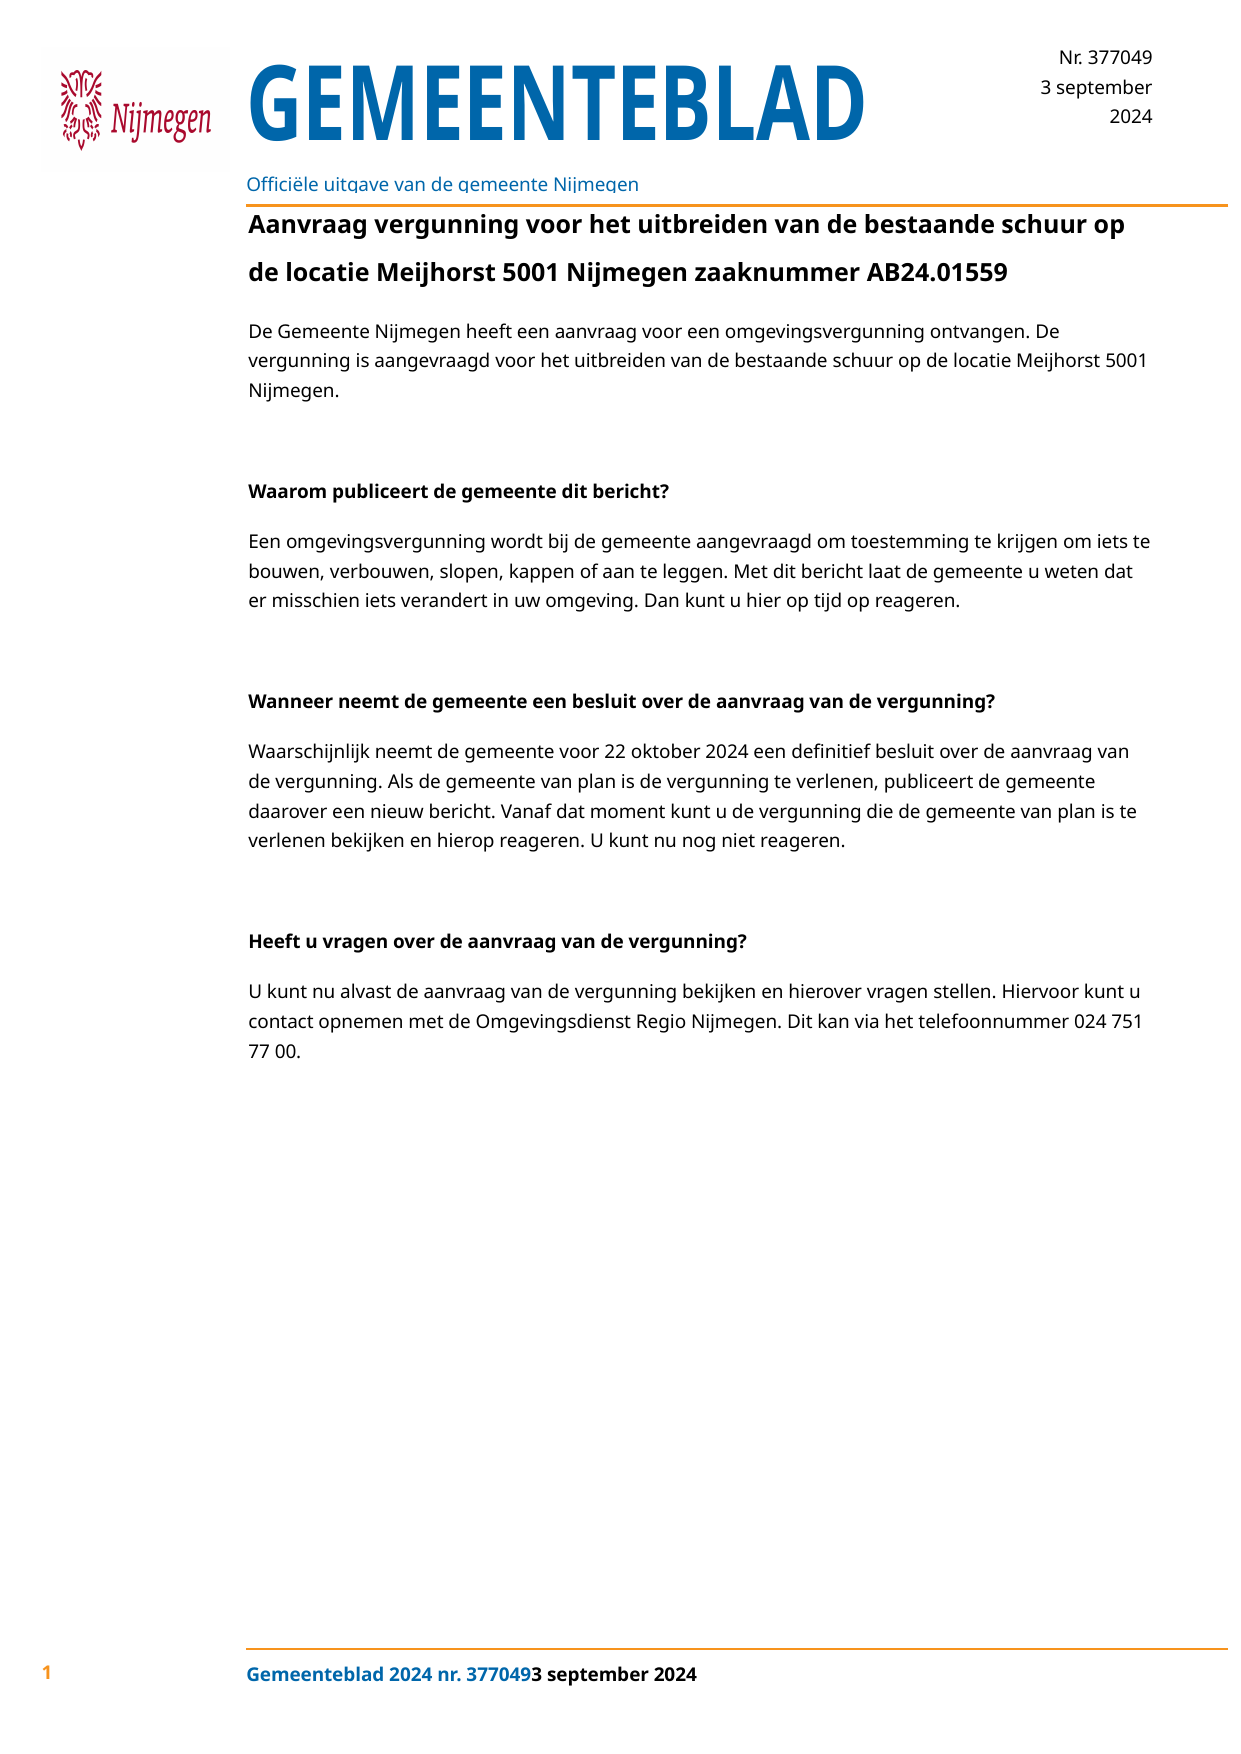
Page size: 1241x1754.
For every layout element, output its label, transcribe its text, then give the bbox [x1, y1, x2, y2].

text Waarschijnlijk neemt de gemeente voor 22 oktober 2024 een definitief besluit over de aanvraag van de vergunning. Als de gemeente van plan is de vergunning te verlenen, publiceert de gemeente daarover een nieuw bericht. Vanaf dat moment kunt u de vergunning die de gemeente van plan is te verlenen bekijken en hierop reageren. U kunt nu nog niet reageren. [248, 739, 1152, 853]
text De Gemeente Nijmegen heeft een aanvraag voor een omgevingsvergunning ontvangen. De vergunning is aangevraagd voor het uitbreiden van de bestaande schuur op de locatie Meijhorst 5001 Nijmegen. [248, 318, 1152, 403]
picture [41, 47, 231, 172]
text U kunt nu alvast de aanvraag van de vergunning bekijken en hierover vragen stellen. Hiervoor kunt u contact opnemen met de Omgevingsdienst Regio Nijmegen. Dit kan via het telefoonnummer 024 751 77 00. [248, 979, 1152, 1064]
text Waarom publiceert de gemeente dit bericht? [248, 478, 1152, 504]
text Wanneer neemt de gemeente een besluit over de aanvraag van de vergunning? [248, 688, 1152, 714]
text Een omgevingsvergunning wordt bij de gemeente aangevraagd om toestemming te krijgen om iets te bouwen, verbouwen, slopen, kappen of aan te leggen. Met dit bericht laat de gemeente u weten dat er misschien iets verandert in uw omgeving. Dan kunt u hier op tijd op reageren. [248, 528, 1152, 613]
text Aanvraag vergunning voor het uitbreiden van de bestaande schuur op de locatie Meijhorst 5001 Nijmegen zaaknummer AB24.01559 [248, 207, 1152, 288]
text Heeft u vragen over de aanvraag van de vergunning? [248, 928, 1152, 954]
